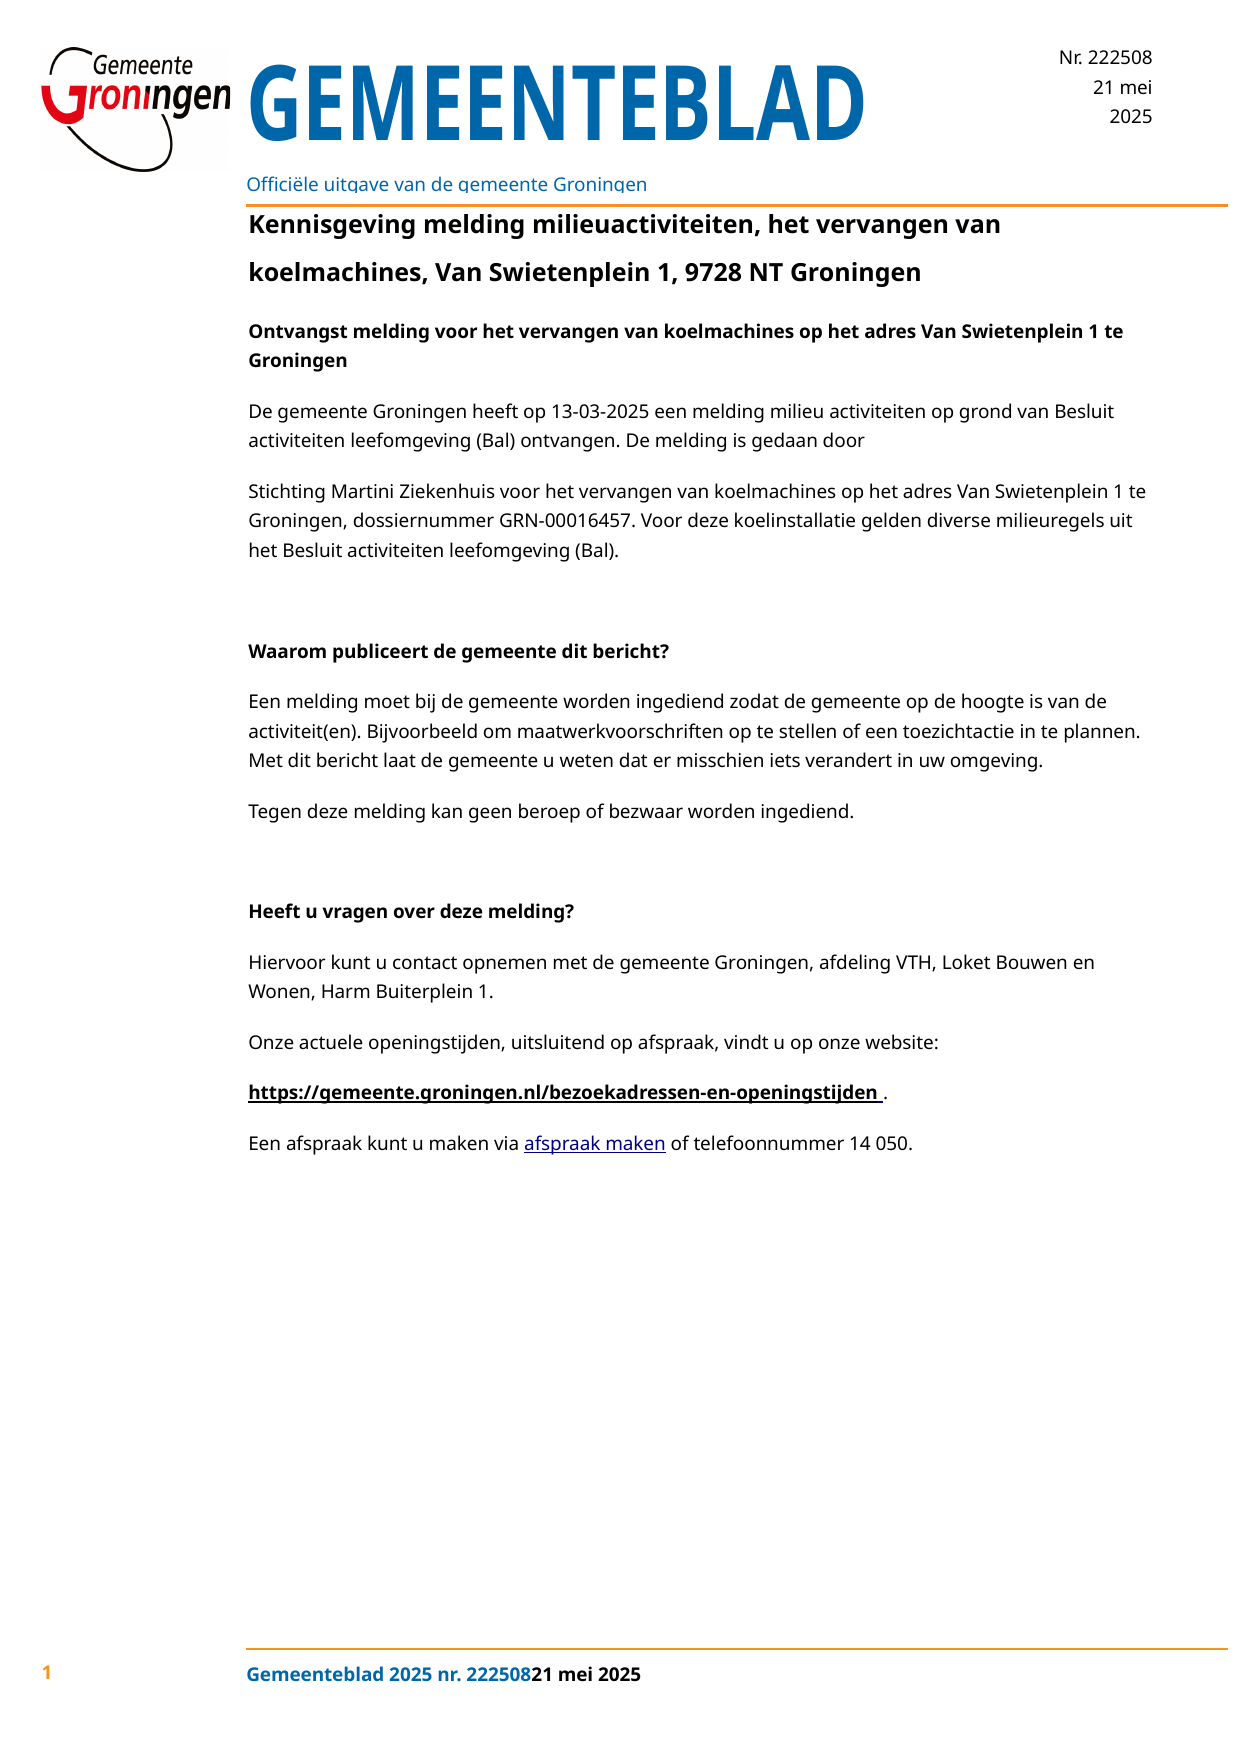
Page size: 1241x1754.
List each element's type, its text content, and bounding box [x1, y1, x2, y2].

text Waarom publiceert de gemeente dit bericht? [248, 638, 1152, 664]
text De gemeente Groningen heeft op 13-03-2025 een melding milieu activiteiten op grond van Besluit activiteiten leefomgeving (Bal) ontvangen. De melding is gedaan door [248, 398, 1152, 453]
text Onze actuele openingstijden, uitsluitend op afspraak, vindt u op onze website: [248, 1029, 1152, 1055]
text Stichting Martini Ziekenhuis voor het vervangen van koelmachines op het adres Van Swietenplein 1 te Groningen, dossiernummer GRN-00016457. Voor deze koelinstallatie gelden diverse milieuregels uit het Besluit activiteiten leefomgeving (Bal). [248, 478, 1152, 563]
text Ontvangst melding voor het vervangen van koelmachines op het adres Van Swietenplein 1 te Groningen [248, 318, 1152, 373]
text Kennisgeving melding milieuactiviteiten, het vervangen van koelmachines, Van Swietenplein 1, 9728 NT Groningen [248, 207, 1152, 288]
picture [41, 47, 231, 172]
text Een afspraak kunt u maken via afspraak maken of telefoonnummer 14 050. [248, 1130, 1152, 1156]
text Heeft u vragen over deze melding? [248, 899, 1152, 924]
text https://gemeente.groningen.nl/bezoekadressen-en-openingstijden . [248, 1079, 1152, 1105]
text Hiervoor kunt u contact opnemen met de gemeente Groningen, afdeling VTH, Loket Bouwen en Wonen, Harm Buiterplein 1. [248, 949, 1152, 1004]
text Een melding moet bij de gemeente worden ingediend zodat de gemeente op de hoogte is van de activiteit(en). Bijvoorbeeld om maatwerkvoorschriften op te stellen of een toezichtactie in te plannen. Met dit bericht laat de gemeente u weten dat er misschien iets verandert in uw omgeving. [248, 688, 1152, 773]
text Tegen deze melding kan geen beroep of bezwaar worden ingediend. [248, 798, 1152, 824]
